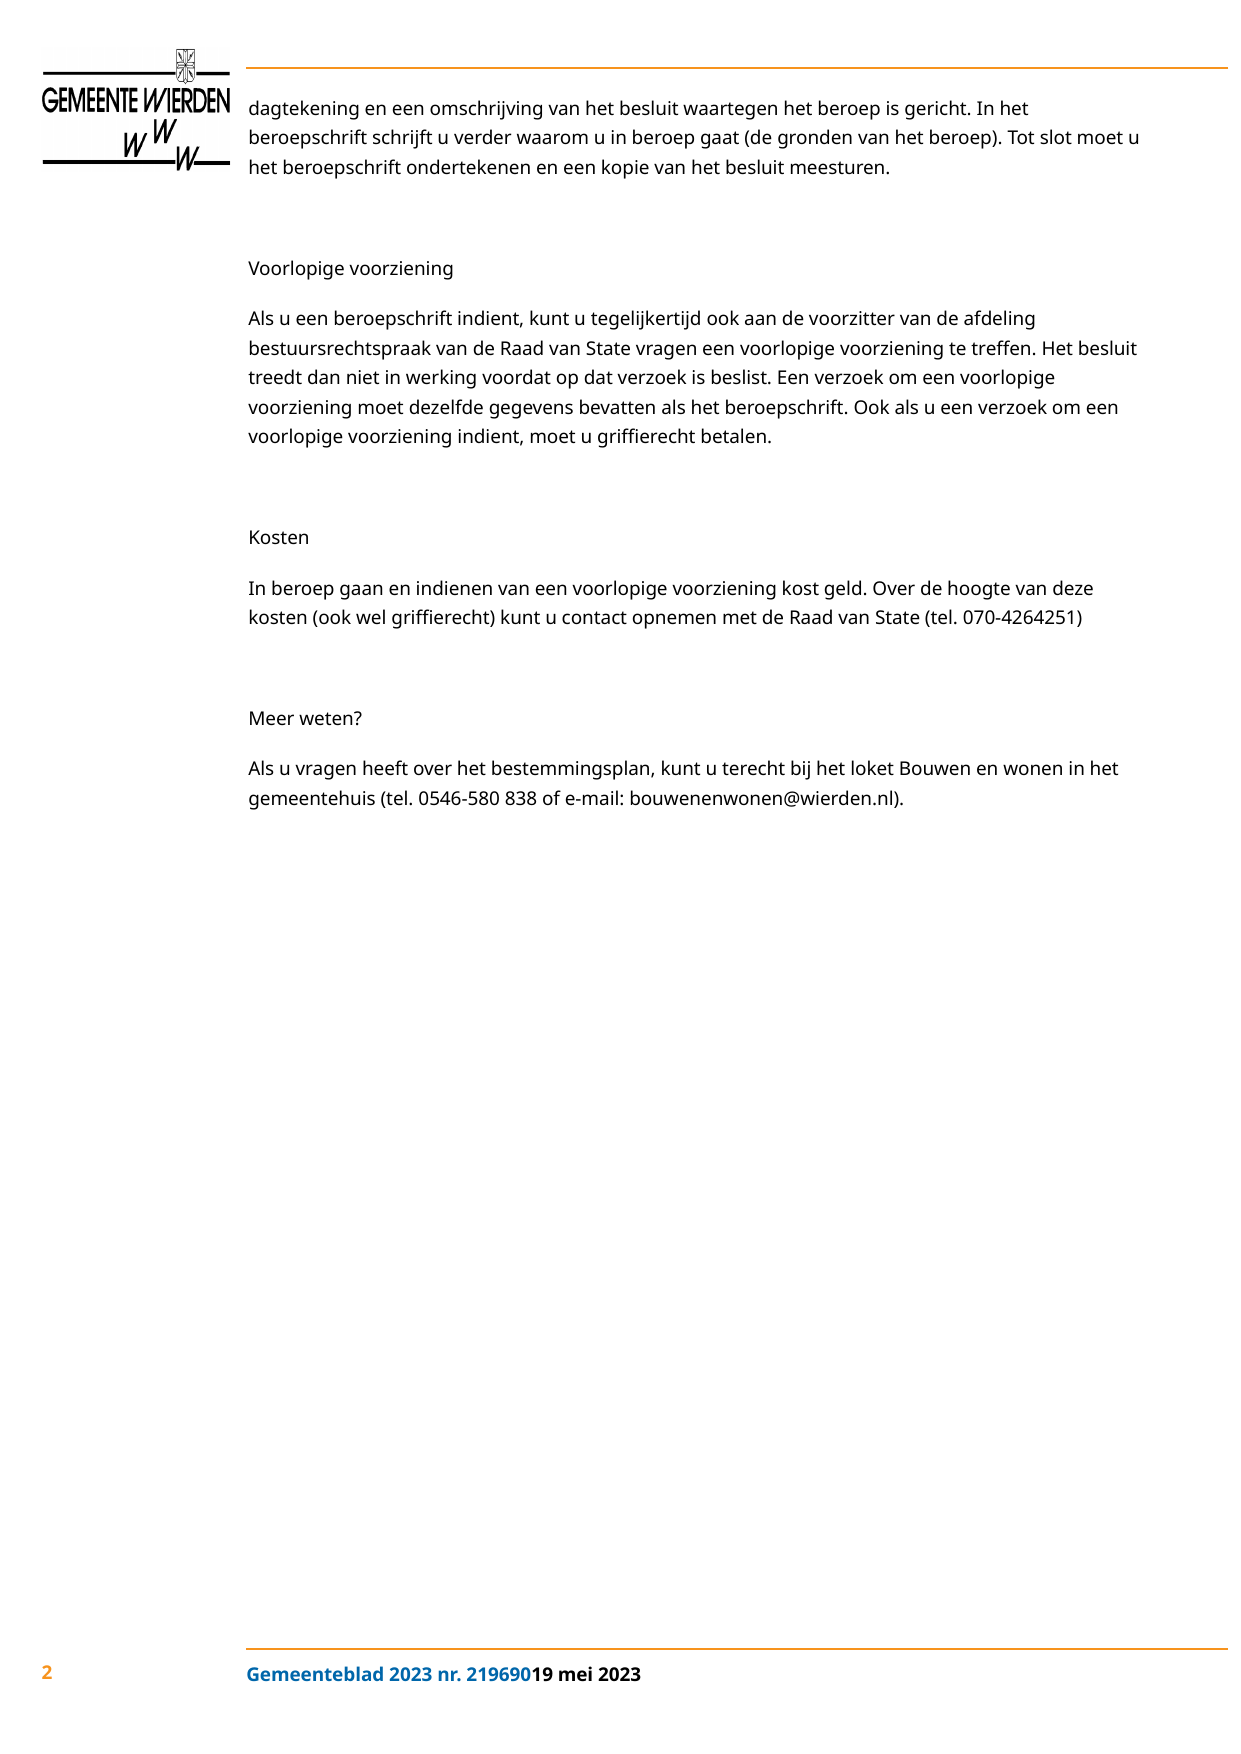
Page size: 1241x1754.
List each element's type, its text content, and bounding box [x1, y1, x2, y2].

text Als u vragen heeft over het bestemmingsplan, kunt u terecht bij het loket Bouwen en wonen in het gemeentehuis (tel. 0546-580 838 of e-mail: bouwenenwonen@wierden.nl). [248, 756, 1152, 811]
text Meer weten? [248, 705, 1152, 731]
text Als u een beroepschrift indient, kunt u tegelijkertijd ook aan de voorzitter van de afdeling bestuursrechtspraak van de Raad van State vragen een voorlopige voorziening te treffen. Het besluit treedt dan niet in werking voordat op dat verzoek is beslist. Een verzoek om een voorlopige voorziening moet dezelfde gegevens bevatten als het beroepschrift. Ook als u een verzoek om een voorlopige voorziening indient, moet u griffierecht betalen. [248, 305, 1152, 449]
text In beroep gaan en indienen van een voorlopige voorziening kost geld. Over de hoogte van deze kosten (ook wel griffierecht) kunt u contact opnemen met de Raad van State (tel. 070-4264251) [248, 575, 1152, 630]
text Voorlopige voorziening [248, 255, 1152, 281]
text dagtekening en een omschrijving van het besluit waartegen het beroep is gericht. In het beroepschrift schrijft u verder waarom u in beroep gaat (de gronden van het beroep). Tot slot moet u het beroepschrift ondertekenen en een kopie van het besluit meesturen. [248, 95, 1152, 180]
picture [41, 47, 231, 172]
text Kosten [248, 524, 1152, 550]
